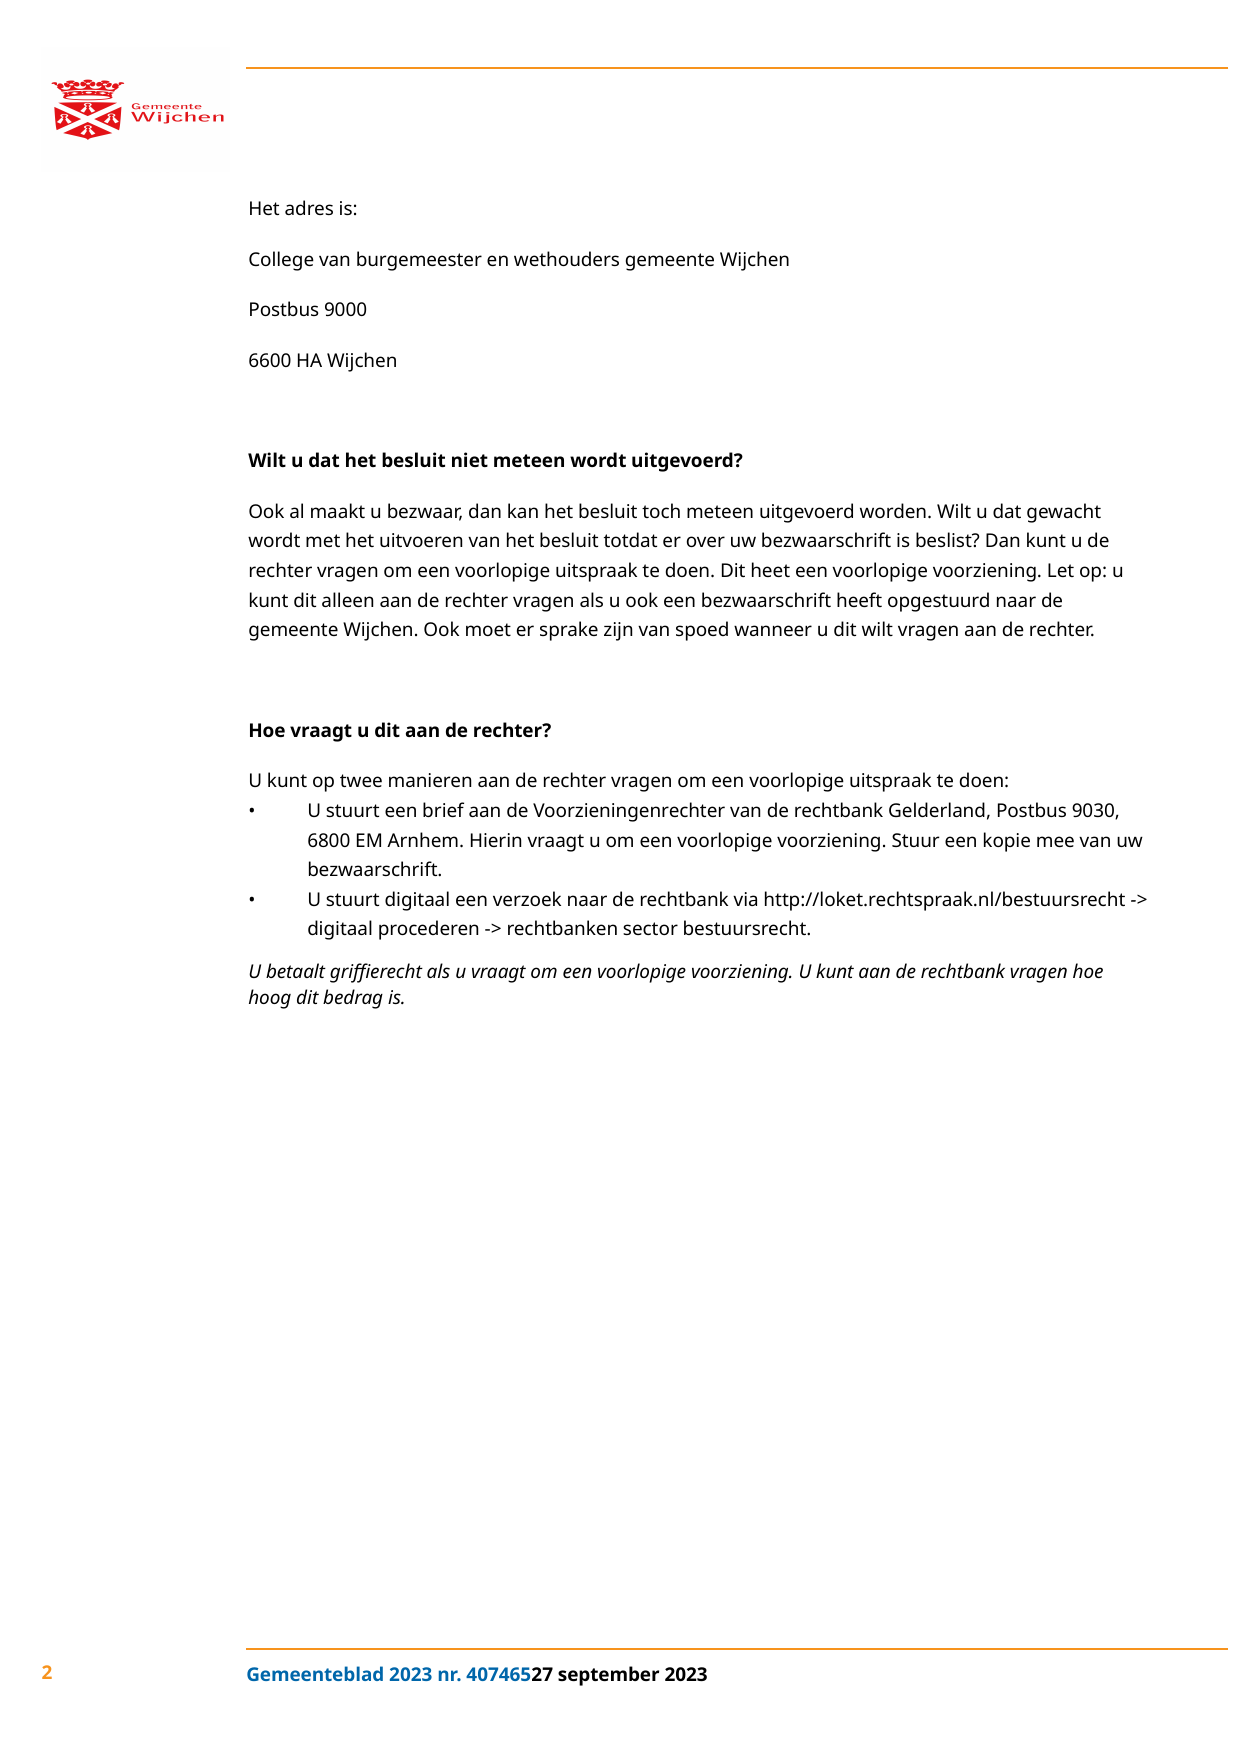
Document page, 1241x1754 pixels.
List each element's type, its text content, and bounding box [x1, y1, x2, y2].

text U betaalt griffierecht als u vraagt om een voorlopige voorziening. U kunt aan de rechtbank vragen hoe hoog dit bedrag is. [248, 959, 1152, 1010]
text Postbus 9000 [248, 296, 1152, 322]
picture [41, 47, 231, 172]
text Het adres is: [248, 196, 1152, 221]
text U kunt op twee manieren aan de rechter vragen om een voorlopige uitspraak te doen: [248, 768, 1152, 793]
text Ook al maakt u bezwaar, dan kan het besluit toch meteen uitgevoerd worden. Wilt u dat gewacht wordt met het uitvoeren van het besluit totdat er over uw bezwaarschrift is beslist? Dan kunt u de rechter vragen om een voorlopige uitspraak te doen. Dit heet een voorlopige voorziening. Let op: u kunt dit alleen aan de rechter vragen als u ook een bezwaarschrift heeft opgestuurd naar de gemeente Wijchen. Ook moet er sprake zijn van spoed wanneer u dit wilt vragen aan de rechter. [248, 498, 1152, 642]
list U stuurt digitaal een verzoek naar de rechtbank via http://loket.rechtspraak.nl/bestuursrecht -> digitaal procederen -> rechtbanken sector bestuursrecht. [248, 886, 1152, 941]
list U stuurt een brief aan de Voorzieningenrechter van de rechtbank Gelderland, Postbus 9030, 6800 EM Arnhem. Hierin vraagt u om een voorlopige voorziening. Stuur een kopie mee van uw bezwaarschrift. [248, 797, 1152, 882]
text College van burgemeester en wethouders gemeente Wijchen [248, 246, 1152, 272]
text 6600 HA Wijchen [248, 347, 1152, 373]
text Wilt u dat het besluit niet meteen wordt uitgevoerd? [248, 448, 1152, 473]
text Hoe vraagt u dit aan de rechter? [248, 717, 1152, 743]
